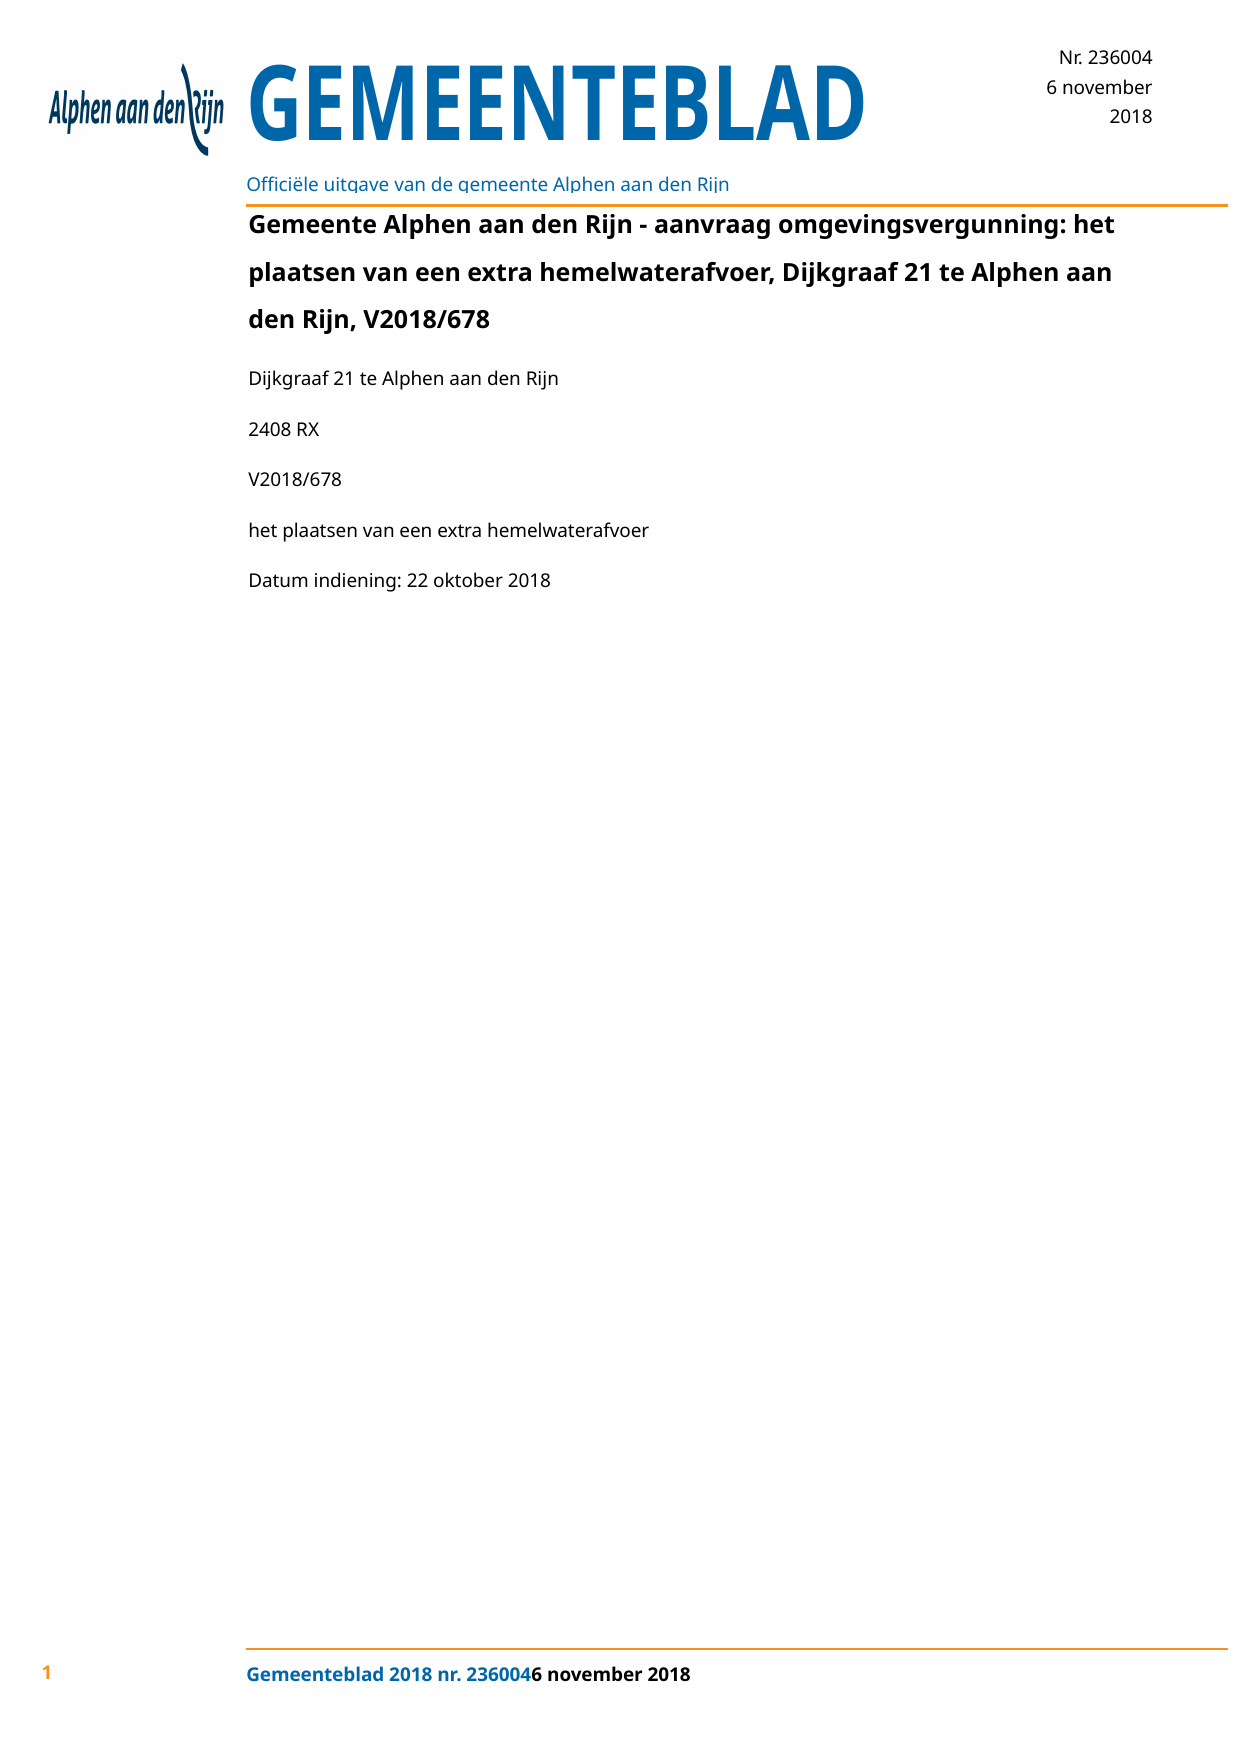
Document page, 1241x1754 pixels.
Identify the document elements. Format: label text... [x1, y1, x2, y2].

text het plaatsen van een extra hemelwaterafvoer [248, 517, 1152, 542]
text Gemeente Alphen aan den Rijn - aanvraag omgevingsvergunning: het plaatsen van een extra hemelwaterafvoer, Dijkgraaf 21 te Alphen aan den Rijn, V2018/678 [248, 207, 1152, 336]
text Datum indiening: 22 oktober 2018 [248, 567, 1152, 593]
text Dijkgraaf 21 te Alphen aan den Rijn [248, 366, 1152, 391]
text 2408 RX [248, 416, 1152, 442]
text V2018/678 [248, 466, 1152, 492]
picture [41, 47, 231, 172]
